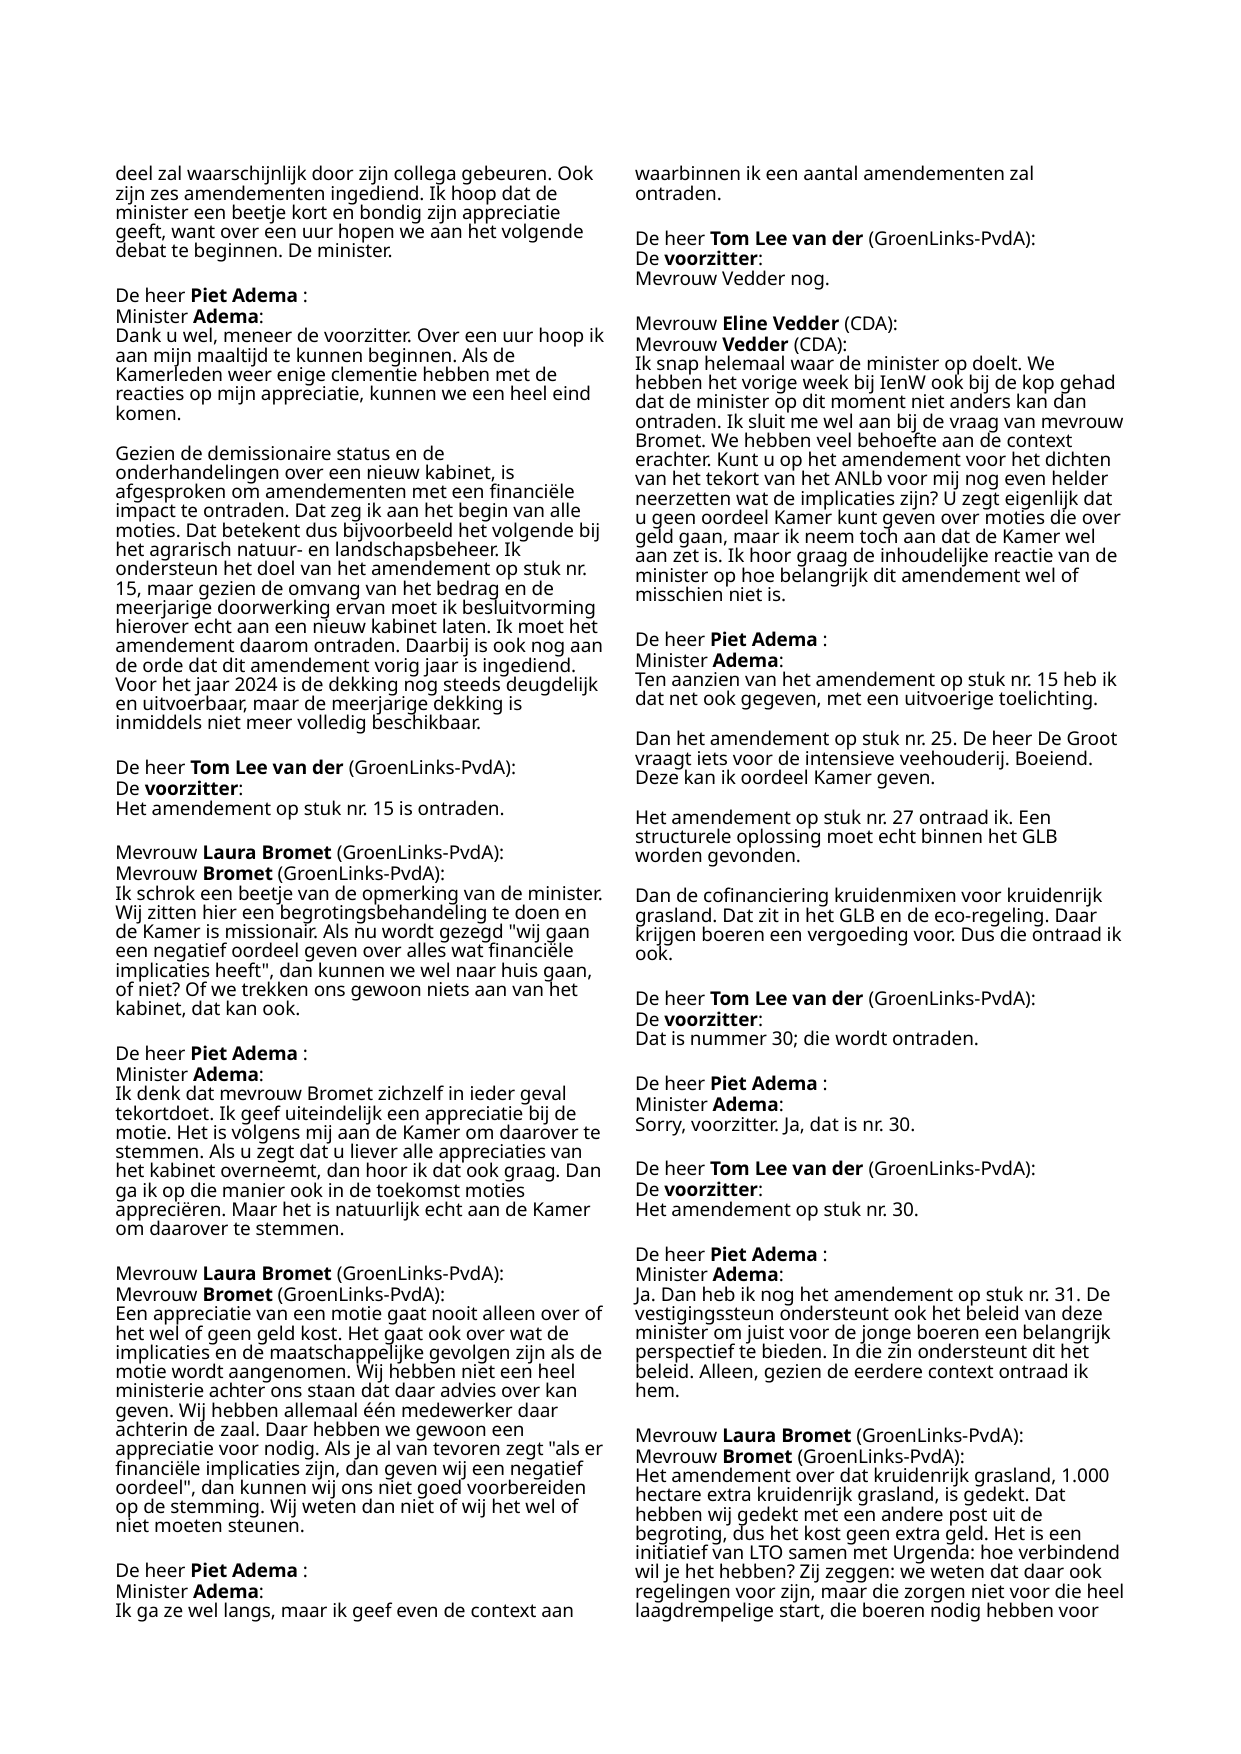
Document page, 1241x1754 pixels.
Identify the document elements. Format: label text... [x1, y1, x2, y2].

text De heer Piet Adema : [635, 626, 1125, 652]
text Ik snap helemaal waar de minister op doelt. We hebben het vorige week bij IenW ook bij de kop gehad dat de minister op dit moment niet anders kan dan ontraden. Ik sluit me wel aan bij de vraag van mevrouw Bromet. We hebben veel behoefte aan de context erachter. Kunt u op het amendement voor het dichten van het tekort van het ANLb voor mij nog even helder neerzetten wat de implicaties zijn? U zegt eigenlijk dat u geen oordeel Kamer kunt geven over moties die over geld gaan, maar ik neem toch aan dat de Kamer wel aan zet is. Ik hoor graag de inhoudelijke reactie van de minister op hoe belangrijk dit amendement wel of misschien niet is. [635, 355, 1125, 605]
text Mevrouw Laura Bromet (GroenLinks-PvdA): [115, 839, 605, 865]
text Mevrouw Bromet (GroenLinks-PvdA): [635, 1448, 1125, 1467]
text Minister Adema: [635, 1266, 1125, 1286]
text Mevrouw Bromet (GroenLinks-PvdA): [115, 1286, 605, 1305]
text Minister Adema: [635, 652, 1125, 671]
text Mevrouw Laura Bromet (GroenLinks-PvdA): [115, 1260, 605, 1286]
text De heer Piet Adema : [115, 1040, 605, 1066]
text Minister Adema: [115, 1066, 605, 1085]
text De voorzitter: [635, 1181, 1125, 1201]
text Minister Adema: [115, 308, 605, 327]
text Dank u wel, meneer de voorzitter. Over een uur hoop ik aan mijn maaltijd te kunnen beginnen. Als de Kamerleden weer enige clementie hebben met de reacties op mijn appreciatie, kunnen we een heel eind komen. [115, 327, 605, 424]
text Dan de cofinanciering kruidenmixen voor kruidenrijk grasland. Dat zit in het GLB en de eco-regeling. Daar krijgen boeren een vergoeding voor. Dus die ontraad ik ook. [635, 887, 1125, 964]
text Dan het amendement op stuk nr. 25. De heer De Groot vraagt iets voor de intensieve veehouderij. Boeiend. Deze kan ik oordeel Kamer geven. [635, 730, 1125, 788]
text Mevrouw Laura Bromet (GroenLinks-PvdA): [635, 1422, 1125, 1448]
text deel zal waarschijnlijk door zijn collega gebeuren. Ook zijn zes amendementen ingediend. Ik hoop dat de minister een beetje kort en bondig zijn appreciatie geeft, want over een uur hopen we aan het volgende debat te beginnen. De minister. [115, 165, 605, 262]
text Het amendement over dat kruidenrijk grasland, 1.000 hectare extra kruidenrijk grasland, is gedekt. Dat hebben wij gedekt met een andere post uit de begroting, dus het kost geen extra geld. Het is een initiatief van LTO samen met Urgenda: hoe verbindend wil je het hebben? Zij zeggen: we weten dat daar ook regelingen voor zijn, maar die zorgen niet voor die heel laagdrempelige start, die boeren nodig hebben voor [635, 1467, 1125, 1621]
text De heer Tom Lee van der (GroenLinks-PvdA): [115, 754, 605, 780]
text Het amendement op stuk nr. 27 ontraad ik. Een structurele oplossing moet echt binnen het GLB worden gevonden. [635, 809, 1125, 867]
text Ik ga ze wel langs, maar ik geef even de context aan [115, 1602, 605, 1622]
text De heer Tom Lee van der (GroenLinks-PvdA): [635, 225, 1125, 250]
text Ik denk dat mevrouw Bromet zichzelf in ieder geval tekortdoet. Ik geef uiteindelijk een appreciatie bij de motie. Het is volgens mij aan de Kamer om daarover te stemmen. Als u zegt dat u liever alle appreciaties van het kabinet overneemt, dan hoor ik dat ook graag. Dan ga ik op die manier ook in de toekomst moties appreciëren. Maar het is natuurlijk echt aan de Kamer om daarover te stemmen. [115, 1085, 605, 1239]
text Het amendement op stuk nr. 30. [635, 1201, 1125, 1220]
text De heer Piet Adema : [115, 1557, 605, 1583]
text Mevrouw Bromet (GroenLinks-PvdA): [115, 865, 605, 884]
text De heer Piet Adema : [635, 1241, 1125, 1266]
text Een appreciatie van een motie gaat nooit alleen over of het wel of geen geld kost. Het gaat ook over wat de implicaties en de maatschappelijke gevolgen zijn als de motie wordt aangenomen. Wij hebben niet een heel ministerie achter ons staan dat daar advies over kan geven. Wij hebben allemaal één medewerker daar achterin de zaal. Daar hebben we gewoon een appreciatie voor nodig. Als je al van tevoren zegt "als er financiële implicaties zijn, dan geven wij een negatief oordeel", dan kunnen wij ons niet goed voorbereiden op de stemming. Wij weten dan niet of wij het wel of niet moeten steunen. [115, 1305, 605, 1537]
text Dat is nummer 30; die wordt ontraden. [635, 1030, 1125, 1050]
text Ja. Dan heb ik nog het amendement op stuk nr. 31. De vestigingssteun ondersteunt ook het beleid van deze minister om juist voor de jonge boeren een belangrijk perspectief te bieden. In die zin ondersteunt dit het beleid. Alleen, gezien de eerdere context ontraad ik hem. [635, 1286, 1125, 1401]
text De voorzitter: [115, 780, 605, 799]
text Mevrouw Vedder (CDA): [635, 336, 1125, 355]
text Het amendement op stuk nr. 15 is ontraden. [115, 799, 605, 819]
text De heer Tom Lee van der (GroenLinks-PvdA): [635, 1156, 1125, 1181]
text Minister Adema: [115, 1583, 605, 1602]
text waarbinnen ik een aantal amendementen zal ontraden. [635, 165, 1125, 204]
text Minister Adema: [635, 1096, 1125, 1116]
text De voorzitter: [635, 1011, 1125, 1030]
text Ten aanzien van het amendement op stuk nr. 15 heb ik dat net ook gegeven, met een uitvoerige toelichting. [635, 671, 1125, 710]
text Mevrouw Vedder nog. [635, 270, 1125, 289]
text Gezien de demissionaire status en de onderhandelingen over een nieuw kabinet, is afgesproken om amendementen met een financiële impact te ontraden. Dat zeg ik aan het begin van alle moties. Dat betekent dus bijvoorbeeld het volgende bij het agrarisch natuur- en landschapsbeheer. Ik ondersteun het doel van het amendement op stuk nr. 15, maar gezien de omvang van het bedrag en de meerjarige doorwerking ervan moet ik besluitvorming hierover echt aan een nieuw kabinet laten. Ik moet het amendement daarom ontraden. Daarbij is ook nog aan de orde dat dit amendement vorig jaar is ingediend. Voor het jaar 2024 is de dekking nog steeds deugdelijk en uitvoerbaar, maar de meerjarige dekking is inmiddels niet meer volledig beschikbaar. [115, 444, 605, 734]
text Sorry, voorzitter. Ja, dat is nr. 30. [635, 1116, 1125, 1135]
text Ik schrok een beetje van de opmerking van de minister. Wij zitten hier een begrotingsbehandeling te doen en de Kamer is missionair. Als nu wordt gezegd "wij gaan een negatief oordeel geven over alles wat financiële implicaties heeft", dan kunnen we wel naar huis gaan, of niet? Of we trekken ons gewoon niets aan van het kabinet, dat kan ook. [115, 884, 605, 1019]
text De voorzitter: [635, 250, 1125, 270]
text De heer Piet Adema : [635, 1071, 1125, 1096]
text Mevrouw Eline Vedder (CDA): [635, 310, 1125, 336]
text De heer Piet Adema : [115, 282, 605, 308]
text De heer Tom Lee van der (GroenLinks-PvdA): [635, 985, 1125, 1011]
